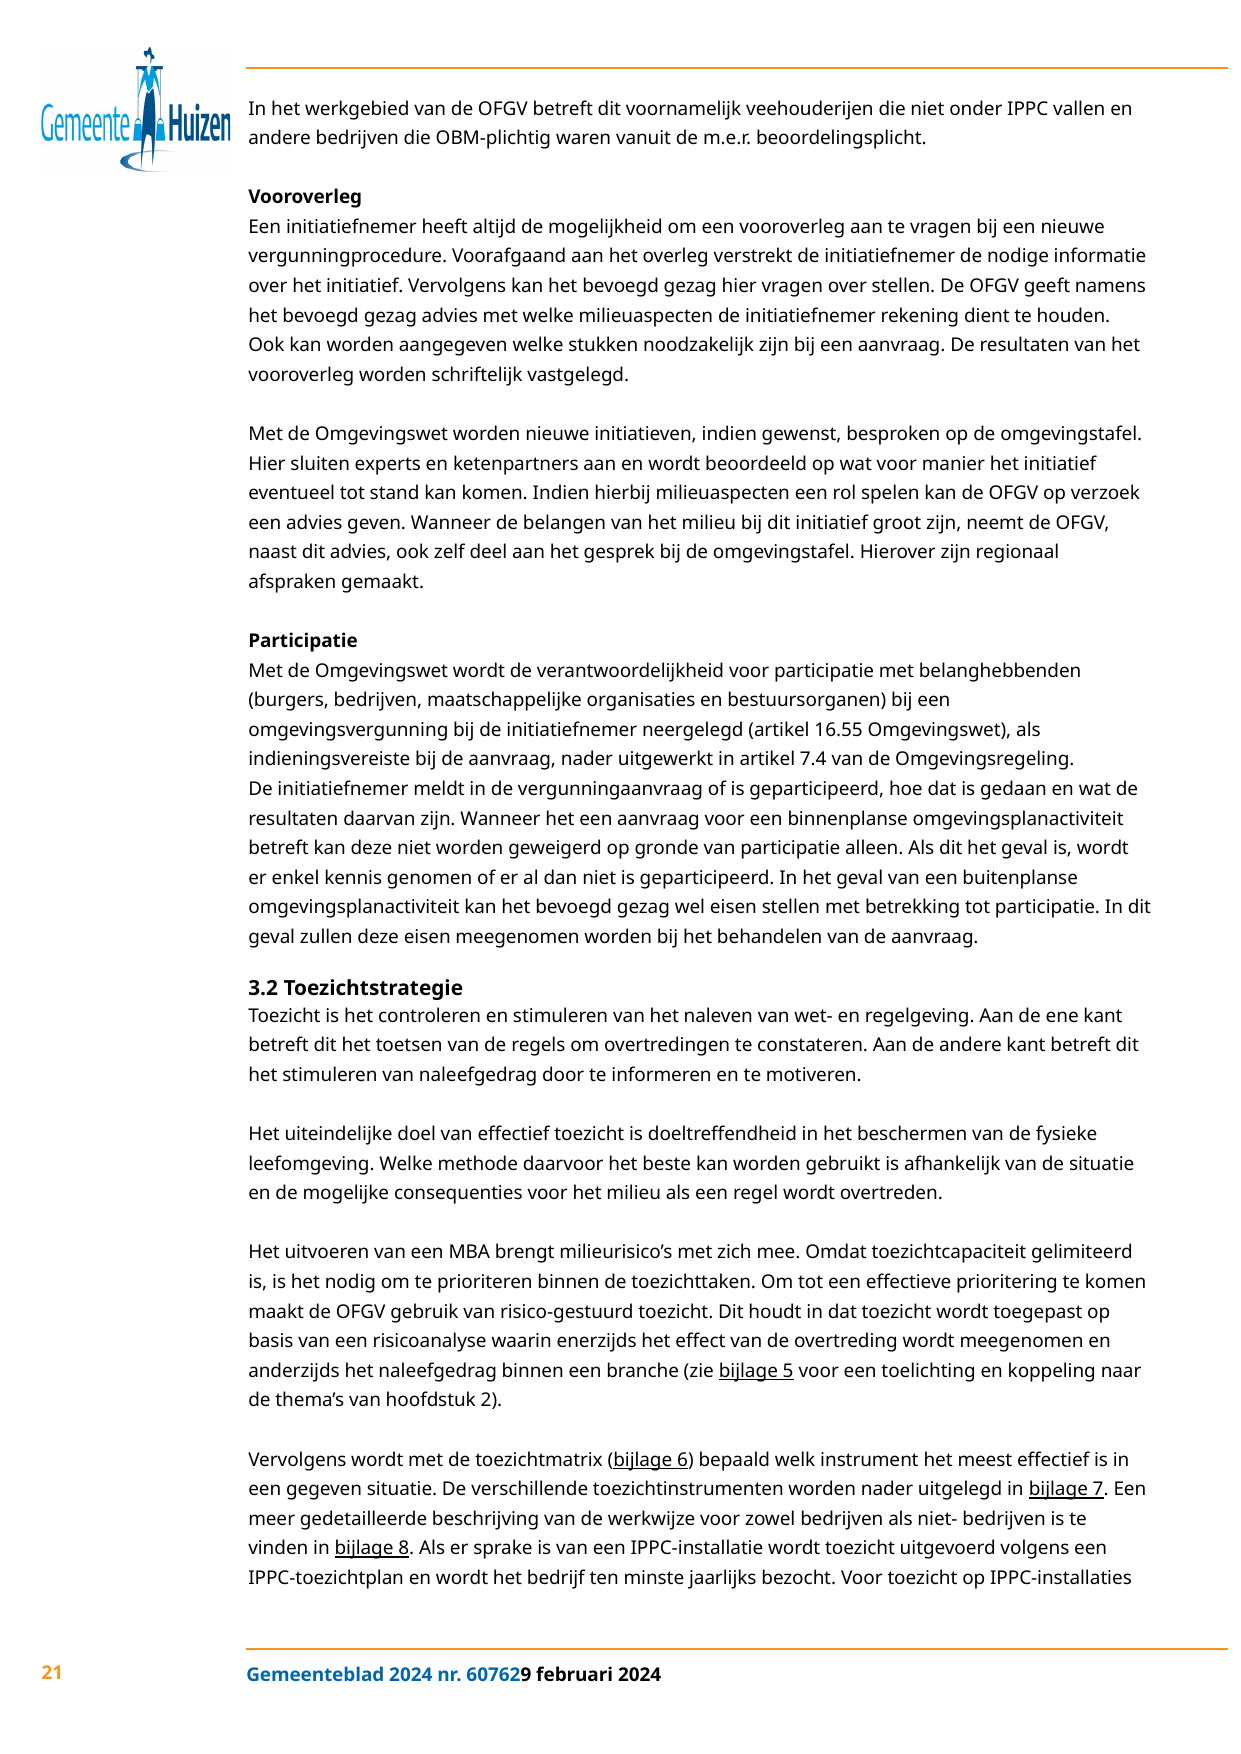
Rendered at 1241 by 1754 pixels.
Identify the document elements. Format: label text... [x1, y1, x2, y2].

text In het werkgebied van de OFGV betreft dit voornamelijk veehouderijen die niet onder IPPC vallen en andere bedrijven die OBM-plichtig waren vanuit de m.e.r. beoordelingsplicht. [248, 95, 1152, 150]
text De initiatiefnemer meldt in de vergunningaanvraag of is geparticipeerd, hoe dat is gedaan en wat de resultaten daarvan zijn. Wanneer het een aanvraag voor een binnenplanse omgevingsplanactiviteit betreft kan deze niet worden geweigerd op gronde van participatie alleen. Als dit het geval is, wordt er enkel kennis genomen of er al dan niet is geparticipeerd. In het geval van een buitenplanse omgevingsplanactiviteit kan het bevoegd gezag wel eisen stellen met betrekking tot participatie. In dit geval zullen deze eisen meegenomen worden bij het behandelen van de aanvraag. [248, 775, 1152, 949]
text Participatie [248, 627, 1152, 653]
text Met de Omgevingswet wordt de verantwoordelijkheid voor participatie met belanghebbenden (burgers, bedrijven, maatschappelijke organisaties en bestuursorganen) bij een omgevingsvergunning bij de initiatiefnemer neergelegd (artikel 16.55 Omgevingswet), als indieningsvereiste bij de aanvraag, nader uitgewerkt in artikel 7.4 van de Omgevingsregeling. [248, 657, 1152, 771]
text Vooroverleg [248, 183, 1152, 209]
text Toezicht is het controleren en stimuleren van het naleven van wet- en regelgeving. Aan de ene kant betreft dit het toetsen van de regels om overtredingen te constateren. Aan de andere kant betreft dit het stimuleren van naleefgedrag door te informeren en te motiveren. [248, 1002, 1152, 1087]
text Het uitvoeren van een MBA brengt milieurisico’s met zich mee. Omdat toezichtcapaciteit gelimiteerd is, is het nodig om te prioriteren binnen de toezichttaken. Om tot een effectieve prioritering te komen maakt de OFGV gebruik van risico-gestuurd toezicht. Dit houdt in dat toezicht wordt toegepast op basis van een risicoanalyse waarin enerzijds het effect van de overtreding wordt meegenomen en anderzijds het naleefgedrag binnen een branche (zie bijlage 5 voor een toelichting en koppeling naar de thema’s van hoofdstuk 2). [248, 1239, 1152, 1412]
text 3.2 Toezichtstrategie [248, 973, 1152, 1002]
text Een initiatiefnemer heeft altijd de mogelijkheid om een vooroverleg aan te vragen bij een nieuwe vergunningprocedure. Voorafgaand aan het overleg verstrekt de initiatiefnemer de nodige informatie over het initiatief. Vervolgens kan het bevoegd gezag hier vragen over stellen. De OFGV geeft namens het bevoegd gezag advies met welke milieuaspecten de initiatiefnemer rekening dient te houden. Ook kan worden aangegeven welke stukken noodzakelijk zijn bij een aanvraag. De resultaten van het vooroverleg worden schriftelijk vastgelegd. [248, 213, 1152, 387]
text Het uiteindelijke doel van effectief toezicht is doeltreffendheid in het beschermen van de fysieke leefomgeving. Welke methode daarvoor het beste kan worden gebruikt is afhankelijk van de situatie en de mogelijke consequenties voor het milieu als een regel wordt overtreden. [248, 1120, 1152, 1205]
text Met de Omgevingswet worden nieuwe initiatieven, indien gewenst, besproken op de omgevingstafel. Hier sluiten experts en ketenpartners aan en wordt beoordeeld op wat voor manier het initiatief eventueel tot stand kan komen. Indien hierbij milieuaspecten een rol spelen kan de OFGV op verzoek een advies geven. Wanneer de belangen van het milieu bij dit initiatief groot zijn, neemt de OFGV, naast dit advies, ook zelf deel aan het gesprek bij de omgevingstafel. Hierover zijn regionaal afspraken gemaakt. [248, 420, 1152, 594]
text Vervolgens wordt met de toezichtmatrix (bijlage 6) bepaald welk instrument het meest effectief is in een gegeven situatie. De verschillende toezichtinstrumenten worden nader uitgelegd in bijlage 7. Een meer gedetailleerde beschrijving van de werkwijze voor zowel bedrijven als niet- bedrijven is te vinden in bijlage 8. Als er sprake is van een IPPC-installatie wordt toezicht uitgevoerd volgens een IPPC-toezichtplan en wordt het bedrijf ten minste jaarlijks bezocht. Voor toezicht op IPPC-installaties [248, 1446, 1152, 1590]
picture [41, 47, 231, 172]
